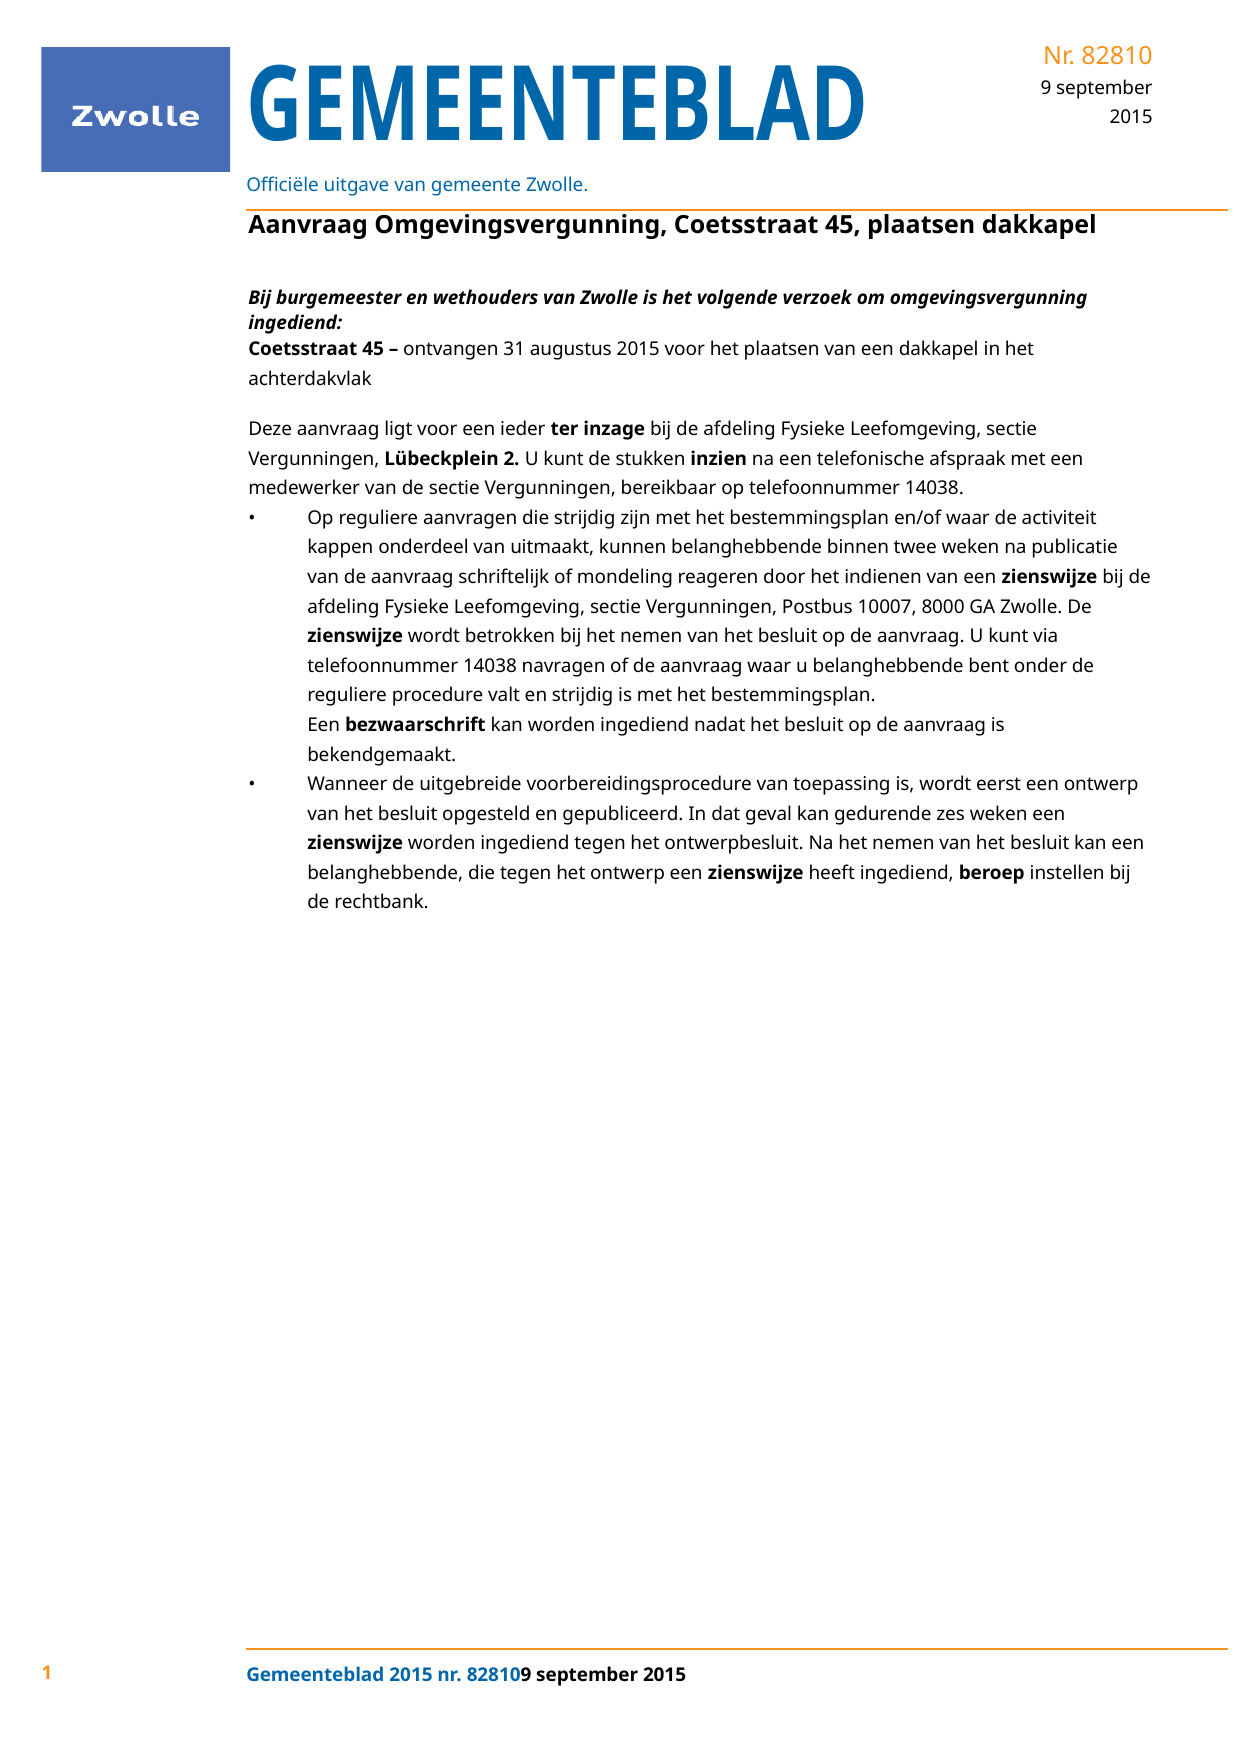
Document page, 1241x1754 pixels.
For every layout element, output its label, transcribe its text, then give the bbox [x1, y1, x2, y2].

list Op reguliere aanvragen die strijdig zijn met het bestemmingsplan en/of waar de activiteit kappen onderdeel van uitmaakt, kunnen belanghebbende binnen twee weken na publicatie van de aanvraag schriftelijk of mondeling reageren door het indienen van een zienswijze bij de afdeling Fysieke Leefomgeving, sectie Vergunningen, Postbus 10007, 8000 GA Zwolle. De zienswijze wordt betrokken bij het nemen van het besluit op de aanvraag. U kunt via telefoonnummer 14038 navragen of de aanvraag waar u belanghebbende bent onder de reguliere procedure valt en strijdig is met het bestemmingsplan. [248, 504, 1152, 707]
list Wanneer de uitgebreide voorbereidingsprocedure van toepassing is, wordt eerst een ontwerp van het besluit opgesteld en gepubliceerd. In dat geval kan gedurende zes weken een zienswijze worden ingediend tegen het ontwerpbesluit. Na het nemen van het besluit kan een belanghebbende, die tegen het ontwerp een zienswijze heeft ingediend, beroep instellen bij de rechtbank. [248, 770, 1152, 914]
picture [41, 47, 231, 172]
text Coetsstraat 45 – ontvangen 31 augustus 2015 voor het plaatsen van een dakkapel in het achterdakvlak [248, 335, 1152, 391]
text Deze aanvraag ligt voor een ieder ter inzage bij de afdeling Fysieke Leefomgeving, sectie Vergunningen, Lübeckplein 2. U kunt de stukken inzien na een telefonische afspraak met een medewerker van de sectie Vergunningen, bereikbaar op telefoonnummer 14038. [248, 415, 1152, 500]
text Bij burgemeester en wethouders van Zwolle is het volgende verzoek om omgevingsvergunning ingediend: [248, 284, 1152, 335]
text Aanvraag Omgevingsvergunning, Coetsstraat 45, plaatsen dakkapel [248, 211, 1152, 241]
list Een bezwaarschrift kan worden ingediend nadat het besluit op de aanvraag is bekendgemaakt. [248, 711, 1152, 766]
